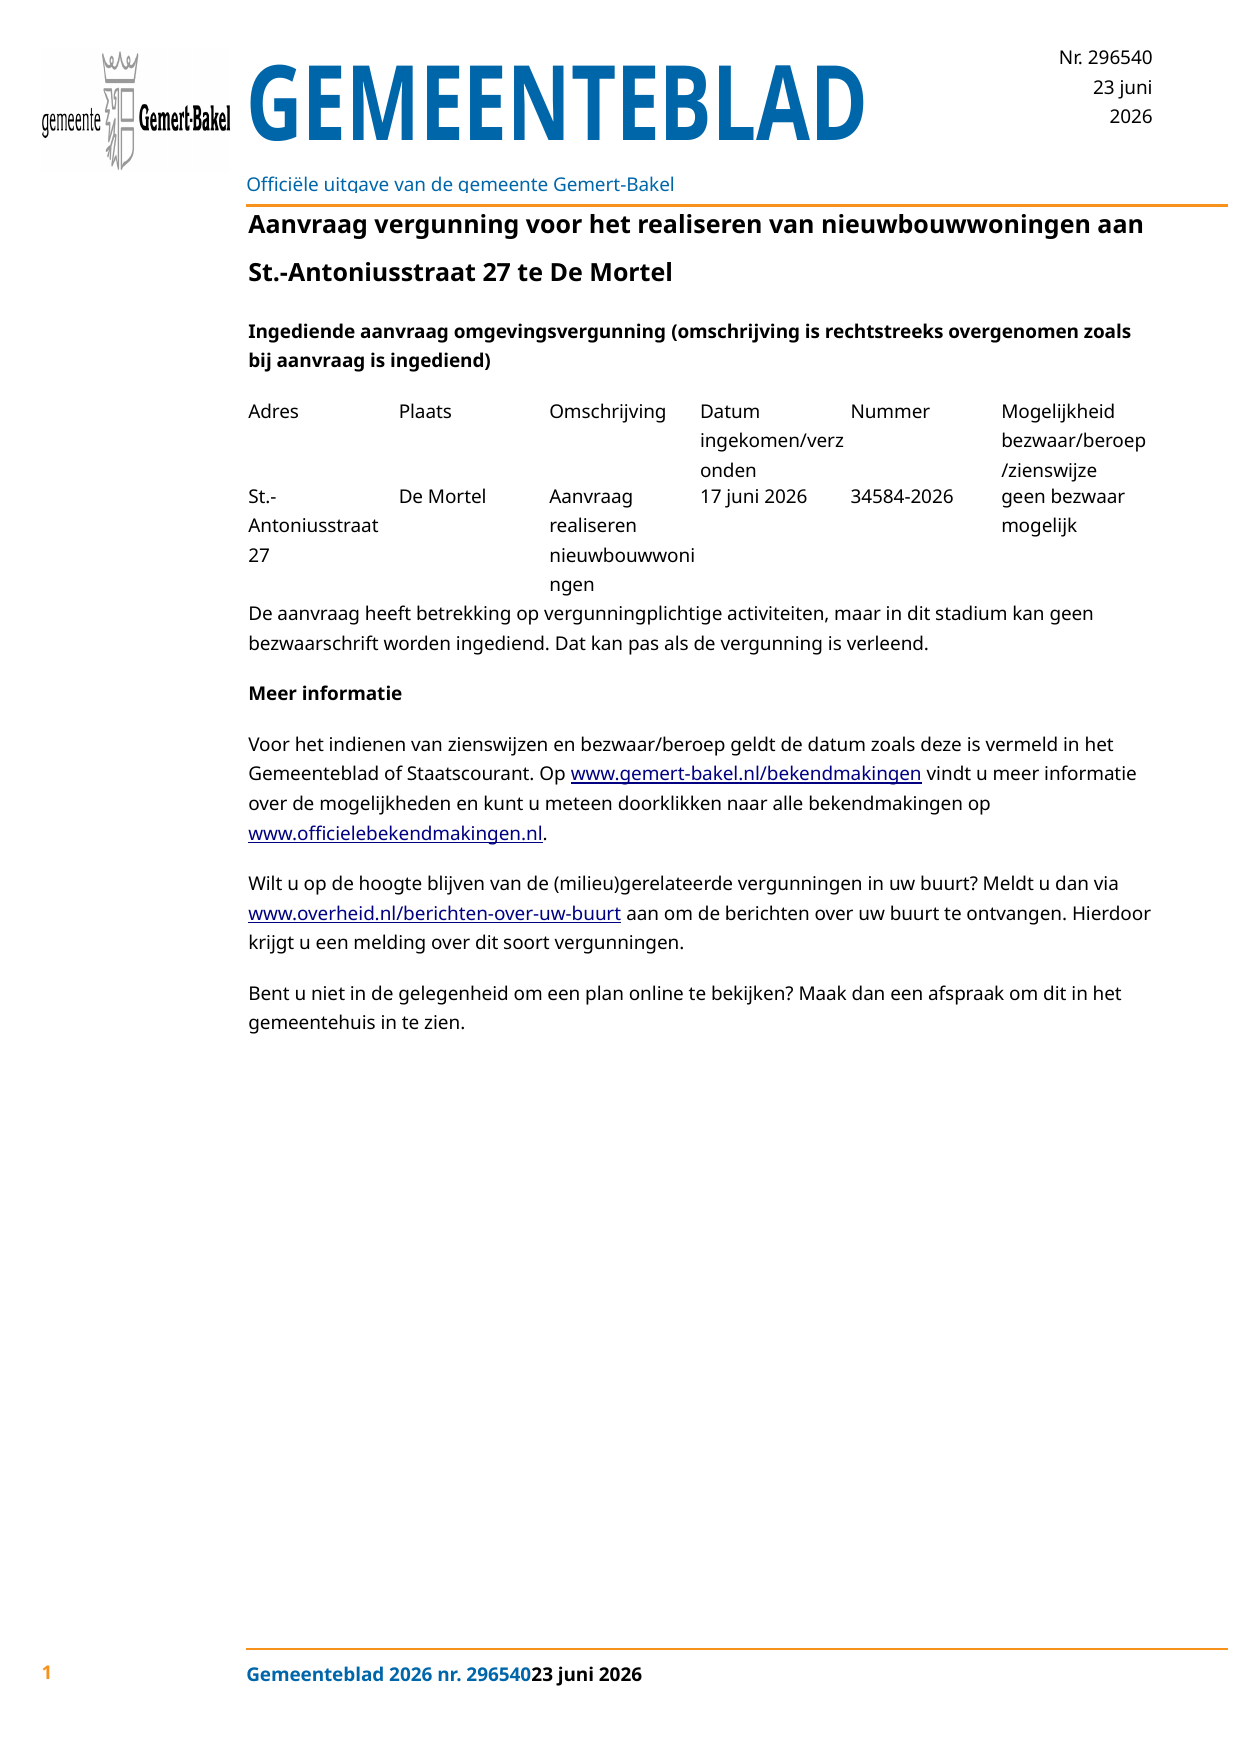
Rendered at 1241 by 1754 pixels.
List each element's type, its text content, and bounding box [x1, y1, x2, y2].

table_cell geen bezwaar mogelijk [1001, 483, 1152, 597]
table_header Nummer [850, 398, 1001, 483]
table_cell De Mortel [399, 483, 549, 597]
picture [41, 47, 231, 172]
table_cell 17 juni 2026 [700, 483, 850, 597]
table_header Mogelijkheid bezwaar/beroep/zienswijze [1001, 398, 1152, 483]
table_cell St.-Antoniusstraat 27 [248, 483, 398, 597]
table_header Adres [248, 398, 398, 483]
text Wilt u op de hoogte blijven van de (milieu)gerelateerde vergunningen in uw buurt? Meldt u dan via www.overheid.nl/berichten-over-uw-buurt aan om de berichten over uw buurt te ontvangen. Hierdoor krijgt u een melding over dit soort vergunningen. [248, 870, 1152, 955]
text Meer informatie [248, 681, 1152, 706]
text Ingediende aanvraag omgevingsvergunning (omschrijving is rechtstreeks overgenomen zoals bij aanvraag is ingediend) [248, 318, 1152, 373]
text De aanvraag heeft betrekking op vergunningplichtige activiteiten, maar in dit stadium kan geen bezwaarschrift worden ingediend. Dat kan pas als de vergunning is verleend. [248, 601, 1152, 656]
text Bent u niet in de gelegenheid om een plan online te bekijken? Maak dan een afspraak om dit in het gemeentehuis in te zien. [248, 980, 1152, 1035]
table_header Plaats [399, 398, 549, 483]
text Aanvraag vergunning voor het realiseren van nieuwbouwwoningen aan St.-Antoniusstraat 27 te De Mortel [248, 207, 1152, 288]
table_cell 34584-2026 [850, 483, 1001, 597]
table_cell Aanvraag realiseren nieuwbouwwoningen [549, 483, 700, 597]
text Voor het indienen van zienswijzen en bezwaar/beroep geldt de datum zoals deze is vermeld in het Gemeenteblad of Staatscourant. Op www.gemert-bakel.nl/bekendmakingen vindt u meer informatie over de mogelijkheden en kunt u meteen doorklikken naar alle bekendmakingen op www.officielebekendmakingen.nl. [248, 731, 1152, 846]
table_header Datum ingekomen/verzonden [700, 398, 850, 483]
table_header Omschrijving [549, 398, 700, 483]
